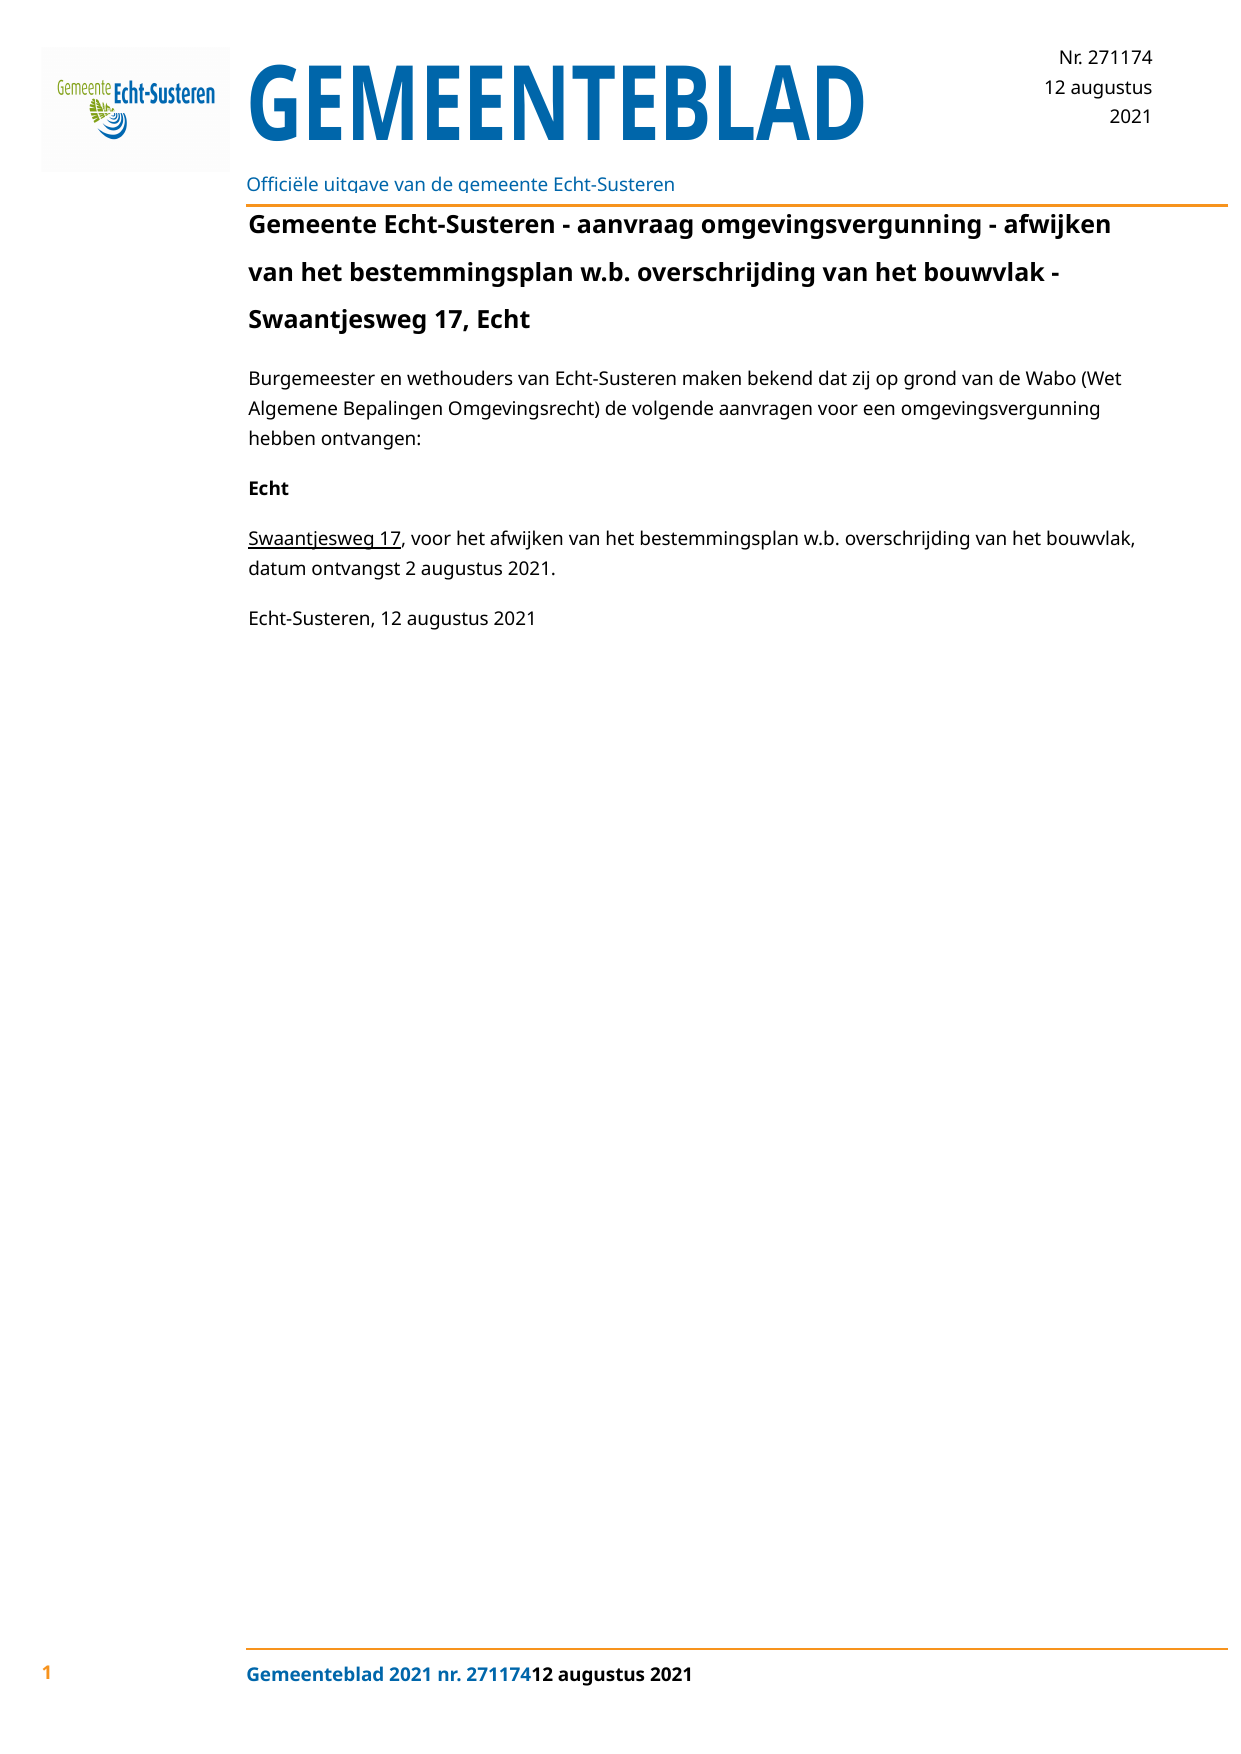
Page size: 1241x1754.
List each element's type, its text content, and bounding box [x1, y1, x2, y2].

text Gemeente Echt-Susteren - aanvraag omgevingsvergunning - afwijken van het bestemmingsplan w.b. overschrijding van het bouwvlak - Swaantjesweg 17, Echt [248, 207, 1152, 336]
text Burgemeester en wethouders van Echt-Susteren maken bekend dat zij op grond van de Wabo (Wet Algemene Bepalingen Omgevingsrecht) de volgende aanvragen voor een omgevingsvergunning hebben ontvangen: [248, 366, 1152, 450]
text Echt [248, 475, 1152, 501]
text Swaantjesweg 17, voor het afwijken van het bestemmingsplan w.b. overschrijding van het bouwvlak, datum ontvangst 2 augustus 2021. [248, 526, 1152, 581]
picture [41, 47, 231, 172]
text Echt-Susteren, 12 augustus 2021 [248, 606, 1152, 631]
